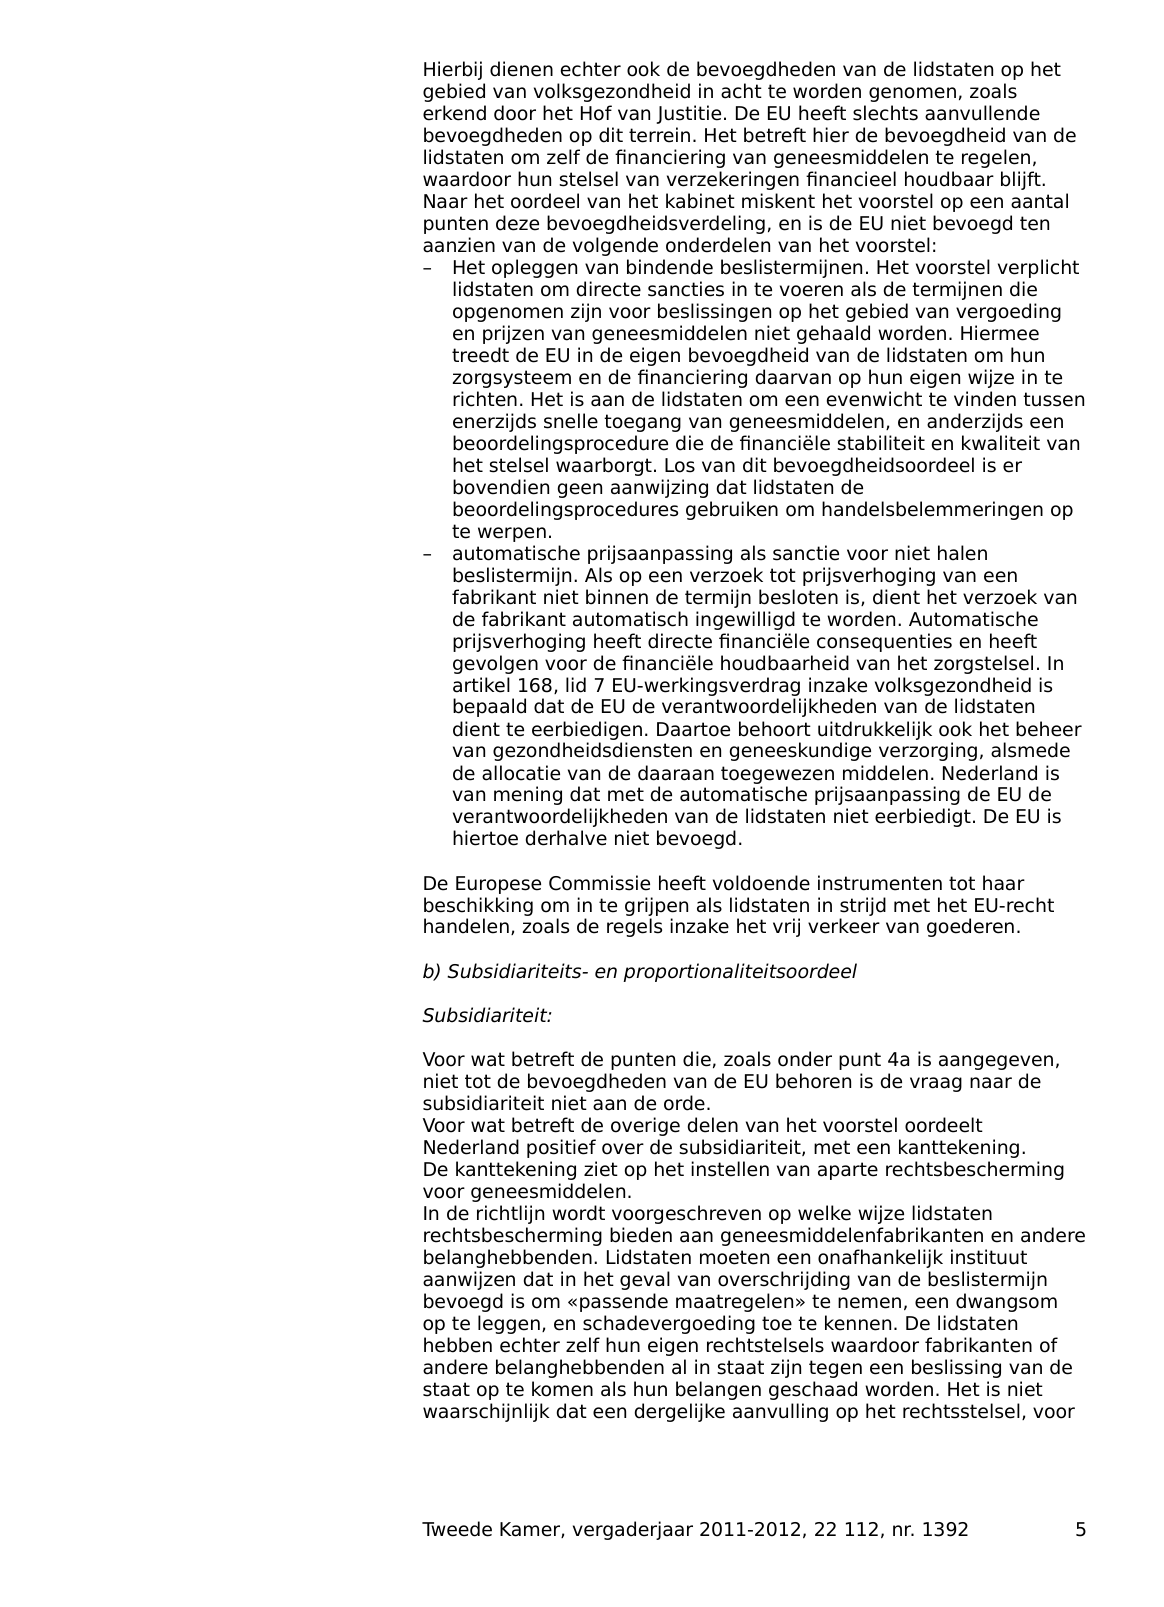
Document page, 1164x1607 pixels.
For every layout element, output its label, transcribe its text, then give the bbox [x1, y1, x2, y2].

subtitle b) Subsidiariteits- en proportionaliteitsoordeel [422, 961, 1087, 983]
text In de richtlijn wordt voorgeschreven op welke wijze lidstaten rechtsbescherming bieden aan geneesmiddelenfabrikanten en andere belanghebbenden. Lidstaten moeten een onafhankelijk instituut aanwijzen dat in het geval van overschrijding van de beslistermijn bevoegd is om «passende maatregelen» te nemen, een dwangsom op te leggen, en schadevergoeding toe te kennen. De lidstaten hebben echter zelf hun eigen rechtstelsels waardoor fabrikanten of andere belanghebbenden al in staat zijn tegen een beslissing van de staat op te komen als hun belangen geschaad worden. Het is niet waarschijnlijk dat een dergelijke aanvulling op het rechtsstelsel, voor [422, 1203, 1087, 1423]
text Voor wat betreft de punten die, zoals onder punt 4a is aangegeven, niet tot de bevoegdheden van de EU behoren is de vraag naar de subsidiariteit niet aan de orde. [422, 1049, 1087, 1115]
text Voor wat betreft de overige delen van het voorstel oordeelt Nederland positief over de subsidiariteit, met een kanttekening. [422, 1115, 1087, 1159]
text De Europese Commissie heeft voldoende instrumenten tot haar beschikking om in te grijpen als lidstaten in strijd met het EU-recht handelen, zoals de regels inzake het vrij verkeer van goederen. [422, 872, 1087, 938]
text – Het opleggen van bindende beslistermijnen. Het voorstel verplicht lidstaten om directe sancties in te voeren als de termijnen die opgenomen zijn voor beslissingen op het gebied van vergoeding en prijzen van geneesmiddelen niet gehaald worden. Hiermee treedt de EU in de eigen bevoegdheid van de lidstaten om hun zorgsysteem en de financiering daarvan op hun eigen wijze in te richten. Het is aan de lidstaten om een evenwicht te vinden tussen enerzijds snelle toegang van geneesmiddelen, en anderzijds een beoordelingsprocedure die de financiële stabiliteit en kwaliteit van het stelsel waarborgt. Los van dit bevoegdheidsoordeel is er bovendien geen aanwijzing dat lidstaten de beoordelingsprocedures gebruiken om handelsbelemmeringen op te werpen. [422, 257, 1087, 543]
text Hierbij dienen echter ook de bevoegdheden van de lidstaten op het gebied van volksgezondheid in acht te worden genomen, zoals erkend door het Hof van Justitie. De EU heeft slechts aanvullende bevoegdheden op dit terrein. Het betreft hier de bevoegdheid van de lidstaten om zelf de financiering van geneesmiddelen te regelen, waardoor hun stelsel van verzekeringen financieel houdbaar blijft. Naar het oordeel van het kabinet miskent het voorstel op een aantal punten deze bevoegdheidsverdeling, en is de EU niet bevoegd ten aanzien van de volgende onderdelen van het voorstel: [422, 59, 1087, 257]
text De kanttekening ziet op het instellen van aparte rechtsbescherming voor geneesmiddelen. [422, 1159, 1087, 1203]
subtitle Subsidiariteit: [422, 1005, 1087, 1027]
text – automatische prijsaanpassing als sanctie voor niet halen beslistermijn. Als op een verzoek tot prijsverhoging van een fabrikant niet binnen de termijn besloten is, dient het verzoek van de fabrikant automatisch ingewilligd te worden. Automatische prijsverhoging heeft directe financiële consequenties en heeft gevolgen voor de financiële houdbaarheid van het zorgstelsel. In artikel 168, lid 7 EU-werkingsverdrag inzake volksgezondheid is bepaald dat de EU de verantwoordelijkheden van de lidstaten dient te eerbiedigen. Daartoe behoort uitdrukkelijk ook het beheer van gezondheidsdiensten en geneeskundige verzorging, alsmede de allocatie van de daaraan toegewezen middelen. Nederland is van mening dat met de automatische prijsaanpassing de EU de verantwoordelijkheden van de lidstaten niet eerbiedigt. De EU is hiertoe derhalve niet bevoegd. [422, 543, 1087, 850]
